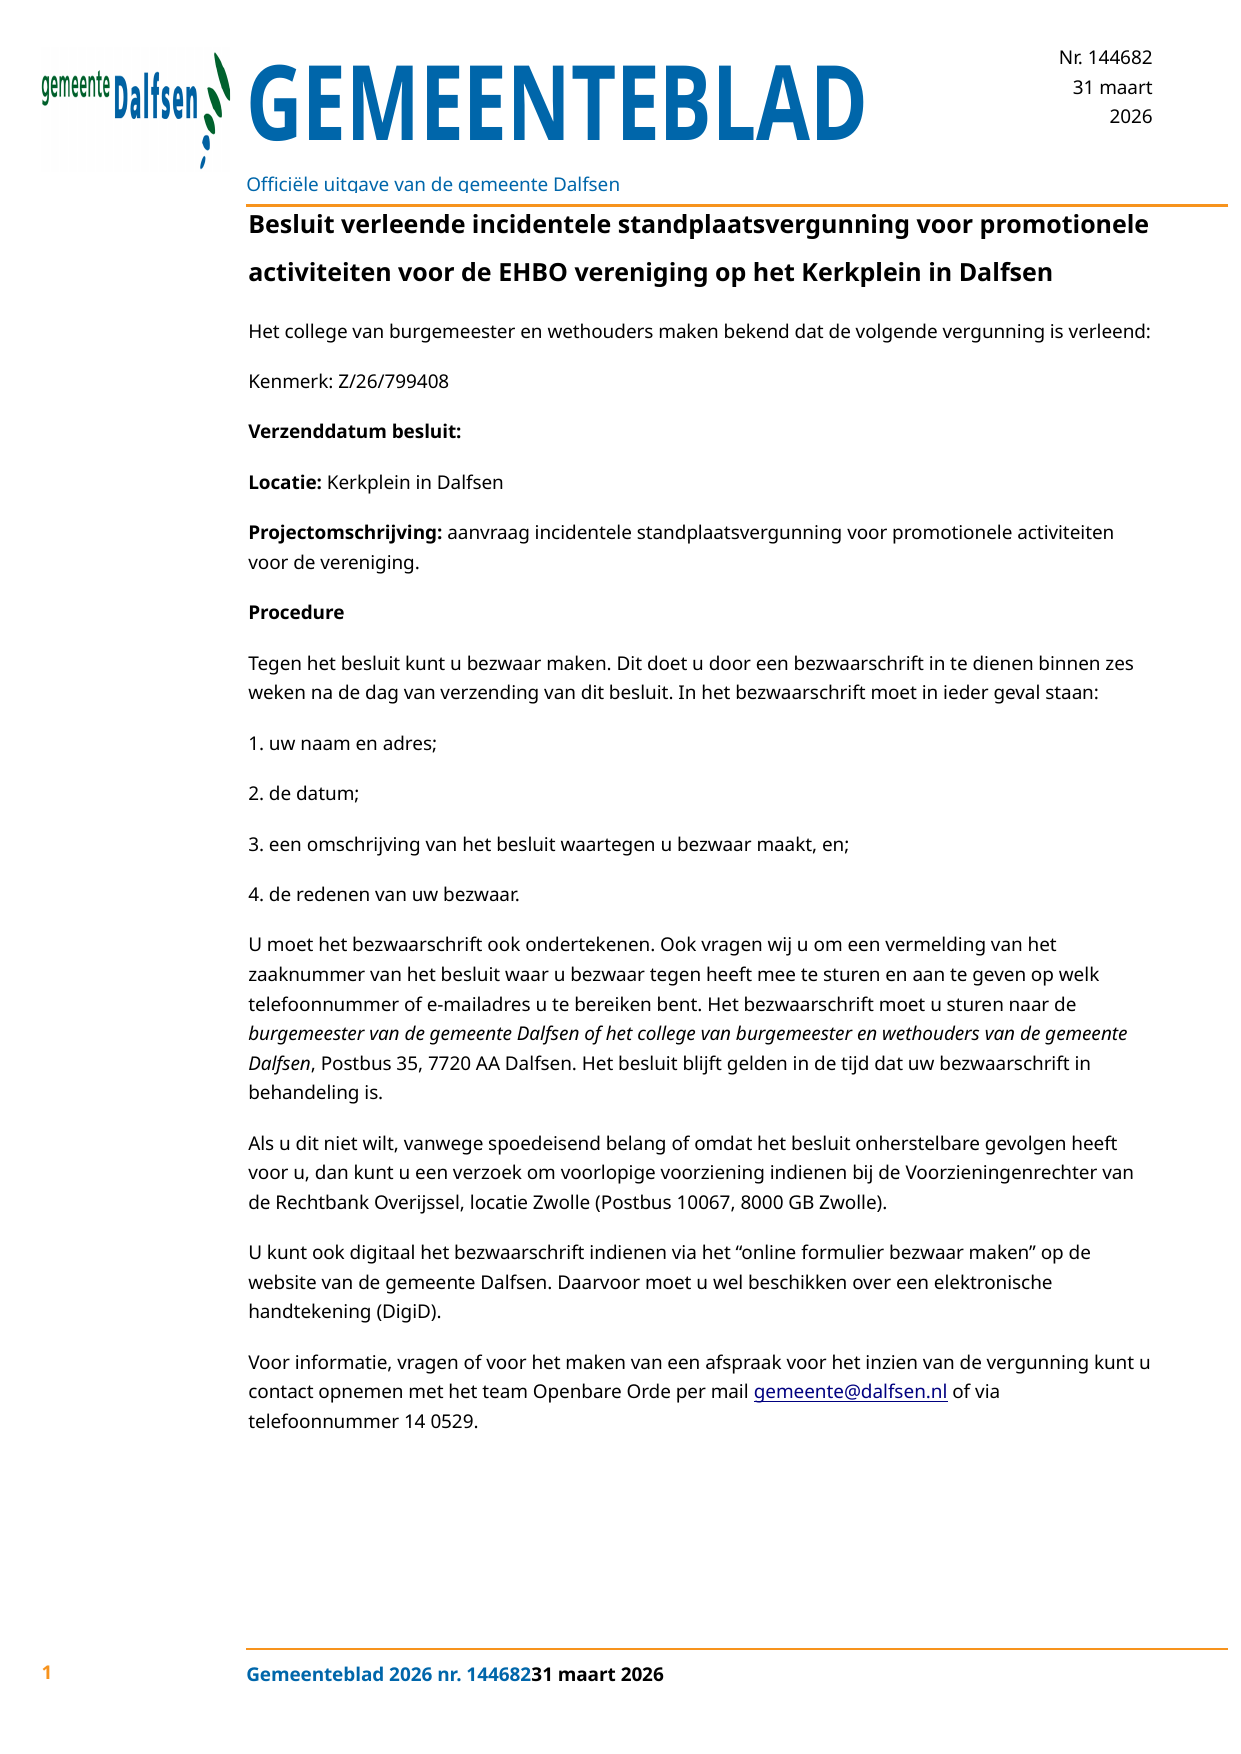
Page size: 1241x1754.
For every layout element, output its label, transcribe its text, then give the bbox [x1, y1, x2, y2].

text Het college van burgemeester en wethouders maken bekend dat de volgende vergunning is verleend: [248, 318, 1152, 344]
text 4. de redenen van uw bezwaar. [248, 881, 1152, 907]
picture [41, 47, 231, 172]
text 2. de datum; [248, 780, 1152, 806]
text Projectomschrijving: aanvraag incidentele standplaatsvergunning voor promotionele activiteiten voor de vereniging. [248, 519, 1152, 575]
text Verzenddatum besluit: [248, 419, 1152, 444]
text Tegen het besluit kunt u bezwaar maken. Dit doet u door een bezwaarschrift in te dienen binnen zes weken na de dag van verzending van dit besluit. In het bezwaarschrift moet in ieder geval staan: [248, 650, 1152, 705]
text U kunt ook digitaal het bezwaarschrift indienen via het “online formulier bezwaar maken” op de website van de gemeente Dalfsen. Daarvoor moet u wel beschikken over een elektronische handtekening (DigiD). [248, 1239, 1152, 1324]
text 1. uw naam en adres; [248, 730, 1152, 756]
text 3. een omschrijving van het besluit waartegen u bezwaar maakt, en; [248, 831, 1152, 857]
text Voor informatie, vragen of voor het maken van een afspraak voor het inzien van de vergunning kunt u contact opnemen met het team Openbare Orde per mail gemeente@dalfsen.nl of via telefoonnummer 14 0529. [248, 1349, 1152, 1434]
text Locatie: Kerkplein in Dalfsen [248, 469, 1152, 495]
text Als u dit niet wilt, vanwege spoedeisend belang of omdat het besluit onherstelbare gevolgen heeft voor u, dan kunt u een verzoek om voorlopige voorziening indienen bij de Voorzieningenrechter van de Rechtbank Overijssel, locatie Zwolle (Postbus 10067, 8000 GB Zwolle). [248, 1130, 1152, 1215]
text Kenmerk: Z/26/799408 [248, 368, 1152, 394]
text Procedure [248, 599, 1152, 625]
text Besluit verleende incidentele standplaatsvergunning voor promotionele activiteiten voor de EHBO vereniging op het Kerkplein in Dalfsen [248, 207, 1152, 288]
text U moet het bezwaarschrift ook ondertekenen. Ook vragen wij u om een vermelding van het zaaknummer van het besluit waar u bezwaar tegen heeft mee te sturen en aan te geven op welk telefoonnummer of e-mailadres u te bereiken bent. Het bezwaarschrift moet u sturen naar de burgemeester van de gemeente Dalfsen of het college van burgemeester en wethouders van de gemeente Dalfsen, Postbus 35, 7720 AA Dalfsen. Het besluit blijft gelden in de tijd dat uw bezwaarschrift in behandeling is. [248, 932, 1152, 1105]
